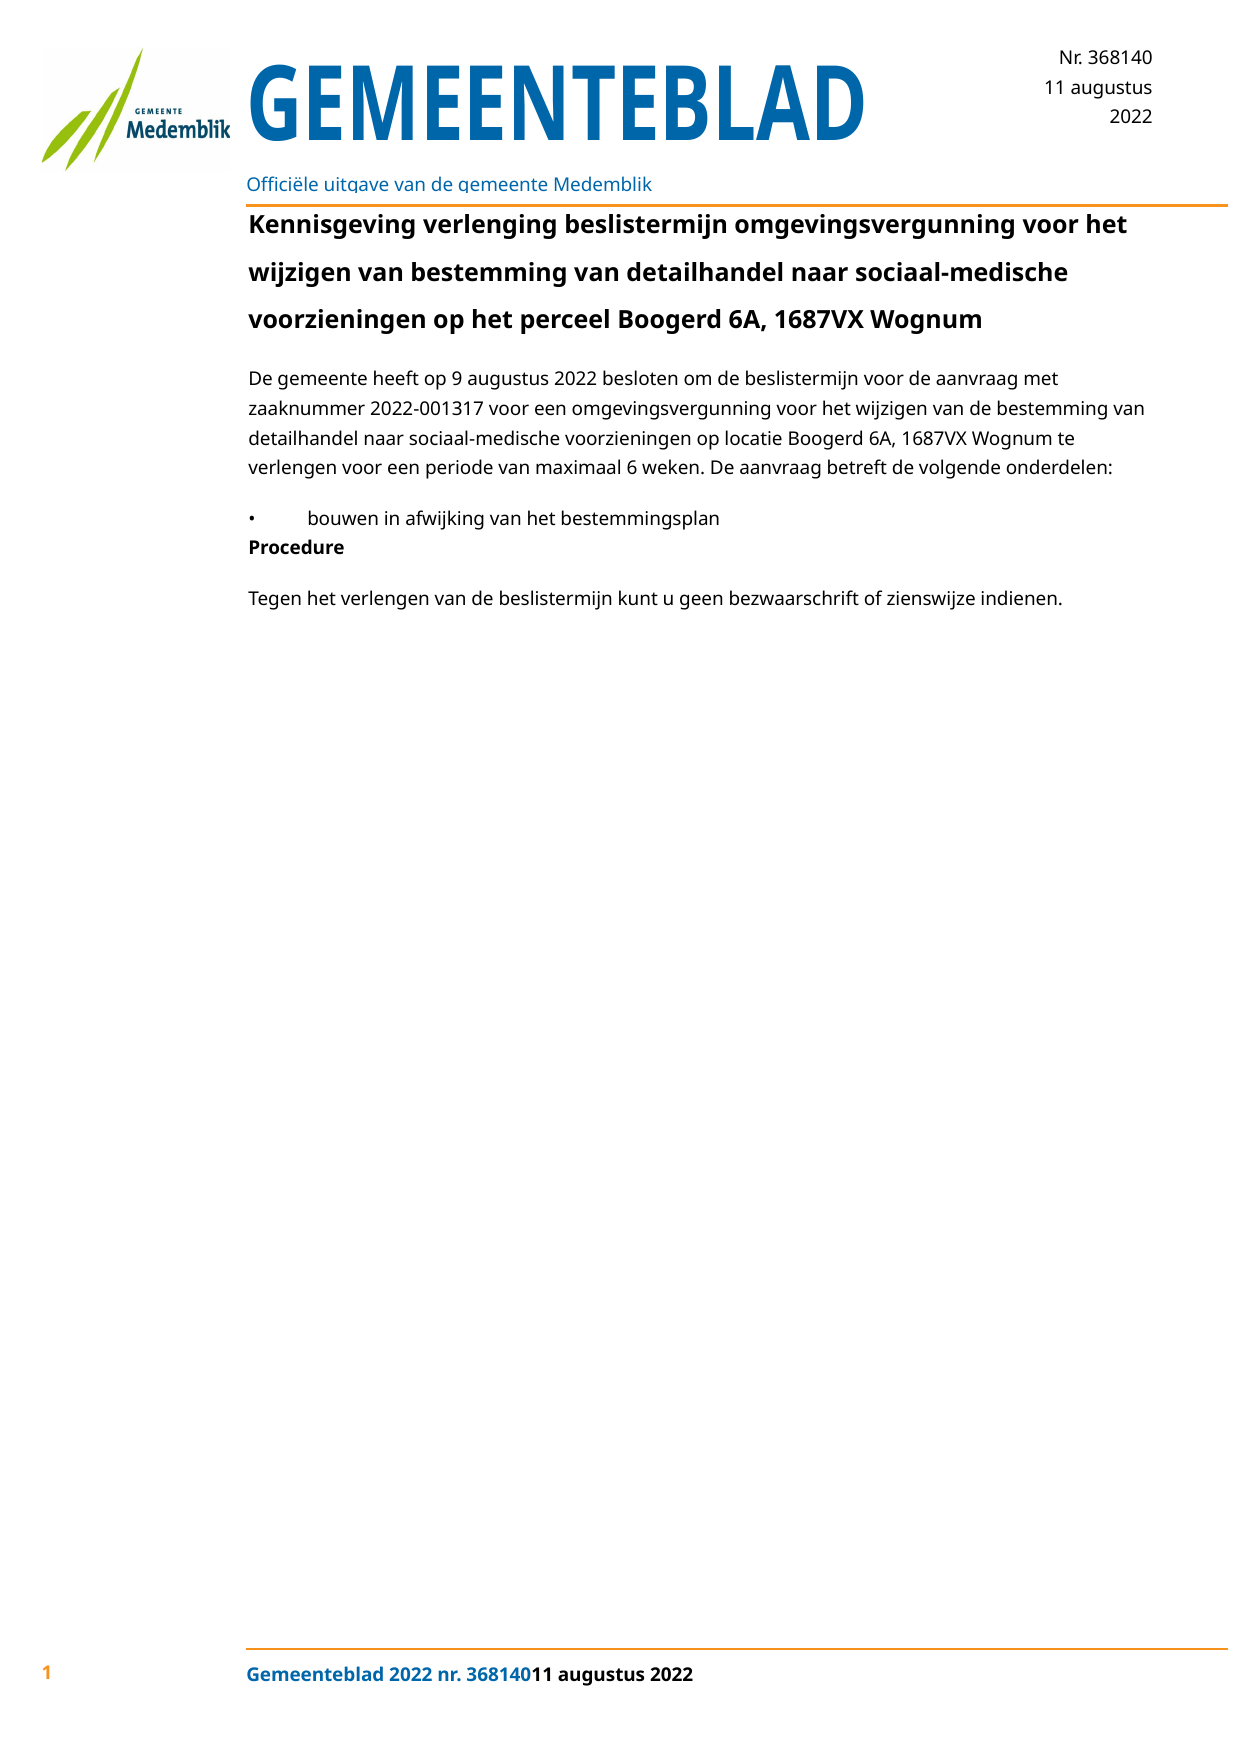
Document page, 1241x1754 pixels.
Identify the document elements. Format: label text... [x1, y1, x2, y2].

text Procedure [248, 534, 1152, 560]
picture [41, 47, 231, 172]
text De gemeente heeft op 9 augustus 2022 besloten om de beslistermijn voor de aanvraag met zaaknummer 2022-001317 voor een omgevingsvergunning voor het wijzigen van de bestemming van detailhandel naar sociaal-medische voorzieningen op locatie Boogerd 6A, 1687VX Wognum te verlengen voor een periode van maximaal 6 weken. De aanvraag betreft de volgende onderdelen: [248, 366, 1152, 480]
list bouwen in afwijking van het bestemmingsplan [248, 505, 1152, 530]
text Kennisgeving verlenging beslistermijn omgevingsvergunning voor het wijzigen van bestemming van detailhandel naar sociaal-medische voorzieningen op het perceel Boogerd 6A, 1687VX Wognum [248, 207, 1152, 336]
text Tegen het verlengen van de beslistermijn kunt u geen bezwaarschrift of zienswijze indienen. [248, 585, 1152, 610]
